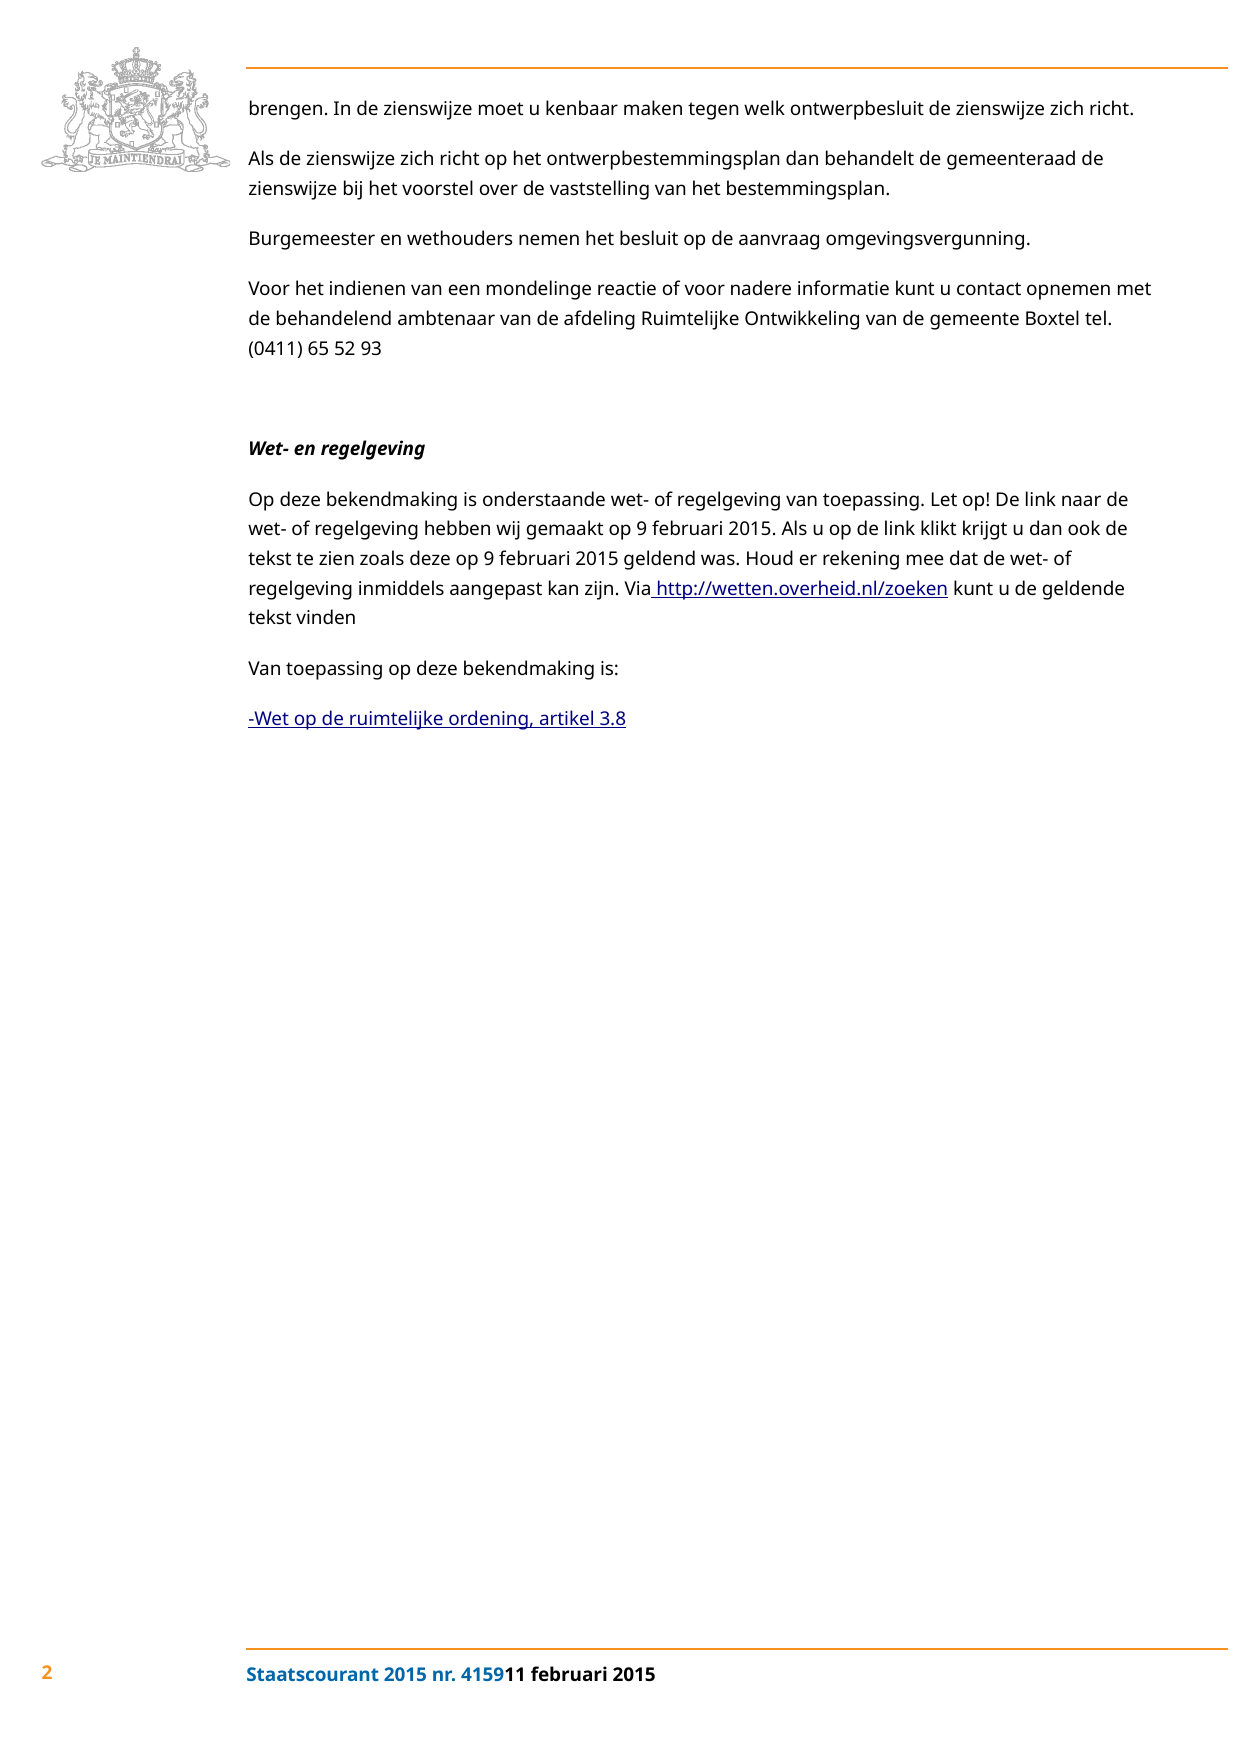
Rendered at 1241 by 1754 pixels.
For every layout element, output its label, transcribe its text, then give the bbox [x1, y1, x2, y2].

text brengen. In de zienswijze moet u kenbaar maken tegen welk ontwerpbesluit de zienswijze zich richt. [248, 95, 1152, 121]
text Wet- en regelgeving [248, 436, 1152, 461]
text Op deze bekendmaking is onderstaande wet- of regelgeving van toepassing. Let op! De link naar de wet- of regelgeving hebben wij gemaakt op 9 februari 2015. Als u op de link klikt krijgt u dan ook de tekst te zien zoals deze op 9 februari 2015 geldend was. Houd er rekening mee dat de wet- of regelgeving inmiddels aangepast kan zijn. Via http://wetten.overheid.nl/zoeken kunt u de geldende tekst vinden [248, 486, 1152, 630]
text Burgemeester en wethouders nemen het besluit op de aanvraag omgevingsvergunning. [248, 225, 1152, 251]
picture [41, 47, 231, 172]
text Als de zienswijze zich richt op het ontwerpbestemmingsplan dan behandelt de gemeenteraad de zienswijze bij het voorstel over de vaststelling van het bestemmingsplan. [248, 145, 1152, 201]
text Voor het indienen van een mondelinge reactie of voor nadere informatie kunt u contact opnemen met de behandelend ambtenaar van de afdeling Ruimtelijke Ontwikkeling van de gemeente Boxtel tel. (0411) 65 52 93 [248, 276, 1152, 361]
text Van toepassing op deze bekendmaking is: [248, 655, 1152, 681]
text -Wet op de ruimtelijke ordening, artikel 3.8 [248, 705, 1152, 731]
